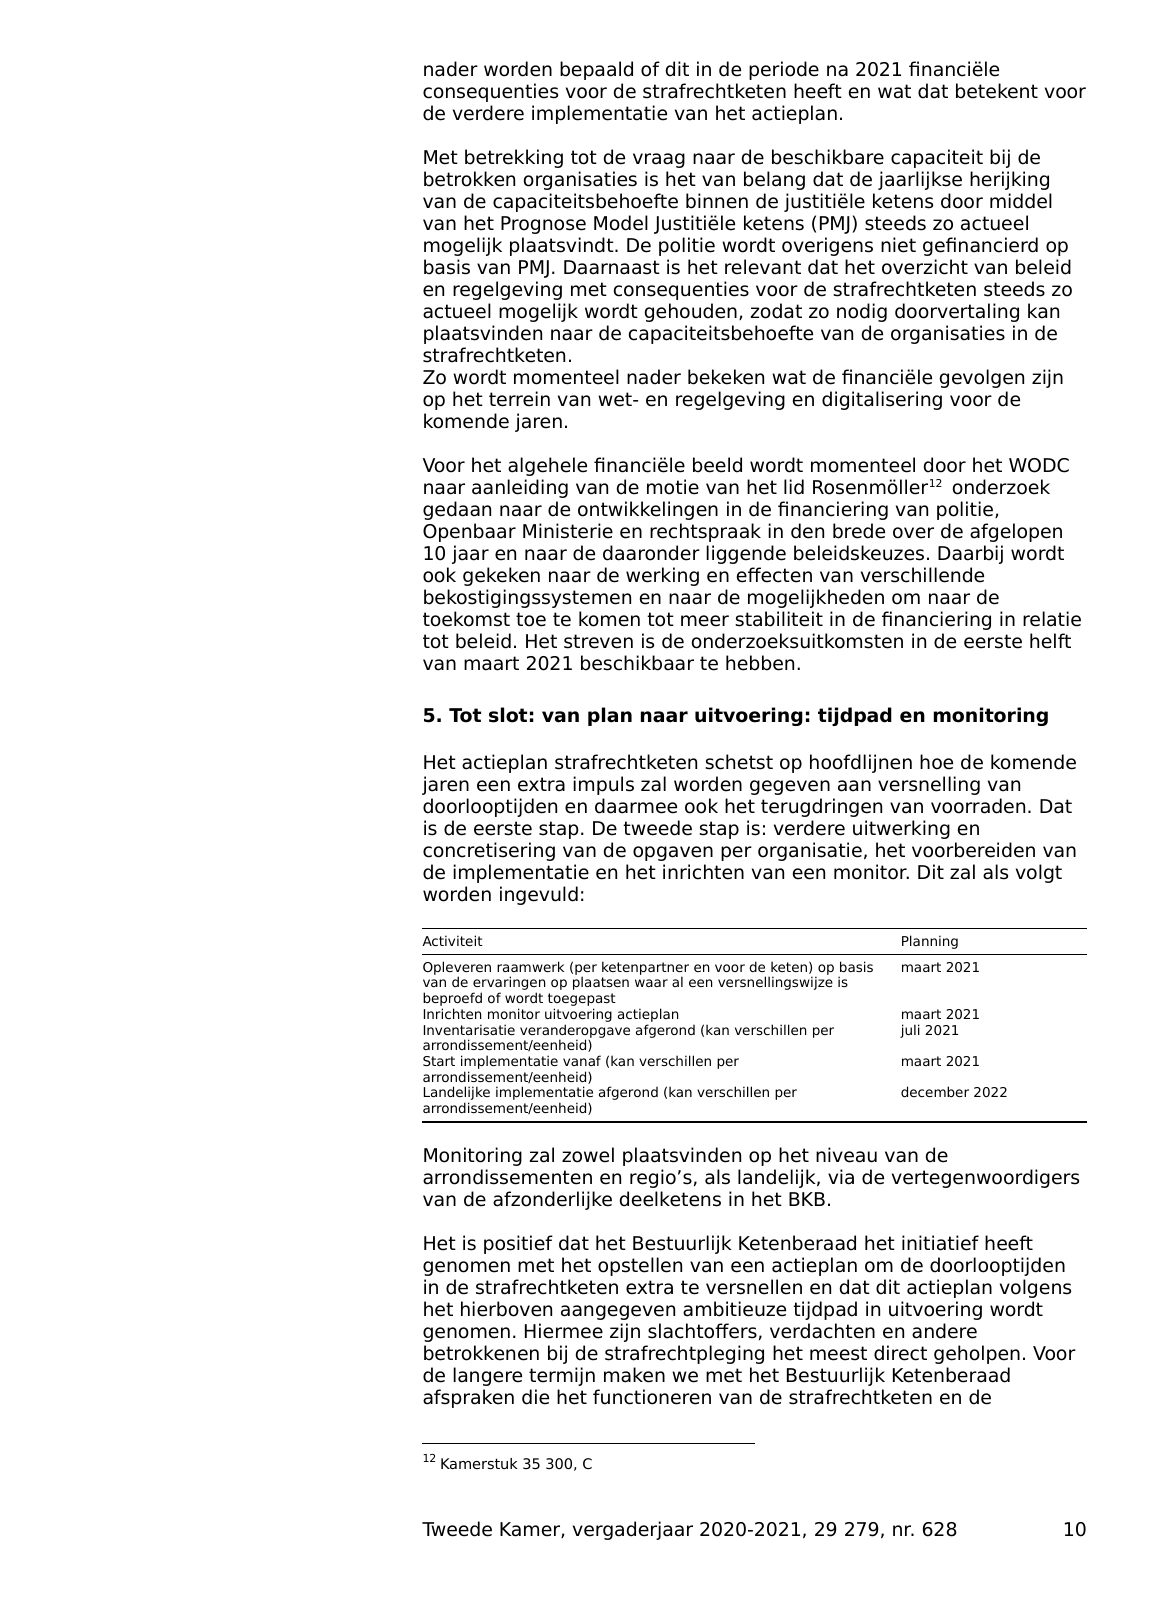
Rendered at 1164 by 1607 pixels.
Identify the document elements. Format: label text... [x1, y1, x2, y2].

table_cell Start implementatie vanaf (kan verschillen per arrondissement/eenheid) [422, 1054, 895, 1085]
text nader worden bepaald of dit in de periode na 2021 financiële consequenties voor de strafrechtketen heeft en wat dat betekent voor de verdere implementatie van het actieplan. [422, 59, 1087, 125]
text Kamerstuk 35 300, C [422, 1452, 1087, 1474]
table_cell Inrichten monitor uitvoering actieplan [422, 1007, 895, 1022]
text Voor het algehele financiële beeld wordt momenteel door het WODC naar aanleiding van de motie van het lid Rosenmöller onderzoek gedaan naar de ontwikkelingen in de financiering van politie, Openbaar Ministerie en rechtspraak in den brede over de afgelopen 10 jaar en naar de daaronder liggende beleidskeuzes. Daarbij wordt ook gekeken naar de werking en effecten van verschillende bekostigingssystemen en naar de mogelijkheden om naar de toekomst toe te komen tot meer stabiliteit in de financiering in relatie tot beleid. Het streven is de onderzoeksuitkomsten in de eerste helft van maart 2021 beschikbaar te hebben. [422, 455, 1087, 675]
table_cell juli 2021 [895, 1023, 1087, 1054]
table_header Planning [895, 929, 1087, 954]
table_cell Inventarisatie veranderopgave afgerond (kan verschillen per arrondissement/eenheid) [422, 1023, 895, 1054]
table_cell maart 2021 [895, 1007, 1087, 1022]
text Het actieplan strafrechtketen schetst op hoofdlijnen hoe de komende jaren een extra impuls zal worden gegeven aan versnelling van doorlooptijden en daarmee ook het terugdringen van voorraden. Dat is de eerste stap. De tweede stap is: verdere uitwerking en concretisering van de opgaven per organisatie, het voorbereiden van de implementatie en het inrichten van een monitor. Dit zal als volgt worden ingevuld: [422, 752, 1087, 906]
text Het is positief dat het Bestuurlijk Ketenberaad het initiatief heeft genomen met het opstellen van een actieplan om de doorlooptijden in de strafrechtketen extra te versnellen en dat dit actieplan volgens het hierboven aangegeven ambitieuze tijdpad in uitvoering wordt genomen. Hiermee zijn slachtoffers, verdachten en andere betrokkenen bij de strafrechtpleging het meest direct geholpen. Voor de langere termijn maken we met het Bestuurlijk Ketenberaad afspraken die het functioneren van de strafrechtketen en de [422, 1233, 1087, 1409]
table_cell maart 2021 [895, 1054, 1087, 1085]
subtitle 5. Tot slot: van plan naar uitvoering: tijdpad en monitoring [422, 705, 1087, 727]
table_cell Opleveren raamwerk (per ketenpartner en voor de keten) op basis van de ervaringen op plaatsen waar al een versnellingswijze is beproefd of wordt toegepast [422, 955, 895, 1007]
table_cell Landelijke implementatie afgerond (kan verschillen per arrondissement/eenheid) [422, 1085, 895, 1121]
table_cell december 2022 [895, 1085, 1087, 1121]
table_cell maart 2021 [895, 955, 1087, 1007]
text Zo wordt momenteel nader bekeken wat de financiële gevolgen zijn op het terrein van wet- en regelgeving en digitalisering voor de komende jaren. [422, 367, 1087, 433]
table_header Activiteit [422, 929, 895, 954]
text Monitoring zal zowel plaatsvinden op het niveau van de arrondissementen en regio’s, als landelijk, via de vertegenwoordigers van de afzonderlijke deelketens in het BKB. [422, 1145, 1087, 1211]
text Met betrekking tot de vraag naar de beschikbare capaciteit bij de betrokken organisaties is het van belang dat de jaarlijkse herijking van de capaciteitsbehoefte binnen de justitiële ketens door middel van het Prognose Model Justitiële ketens (PMJ) steeds zo actueel mogelijk plaatsvindt. De politie wordt overigens niet gefinancierd op basis van PMJ. Daarnaast is het relevant dat het overzicht van beleid en regelgeving met consequenties voor de strafrechtketen steeds zo actueel mogelijk wordt gehouden, zodat zo nodig doorvertaling kan plaatsvinden naar de capaciteitsbehoefte van de organisaties in de strafrechtketen. [422, 147, 1087, 367]
